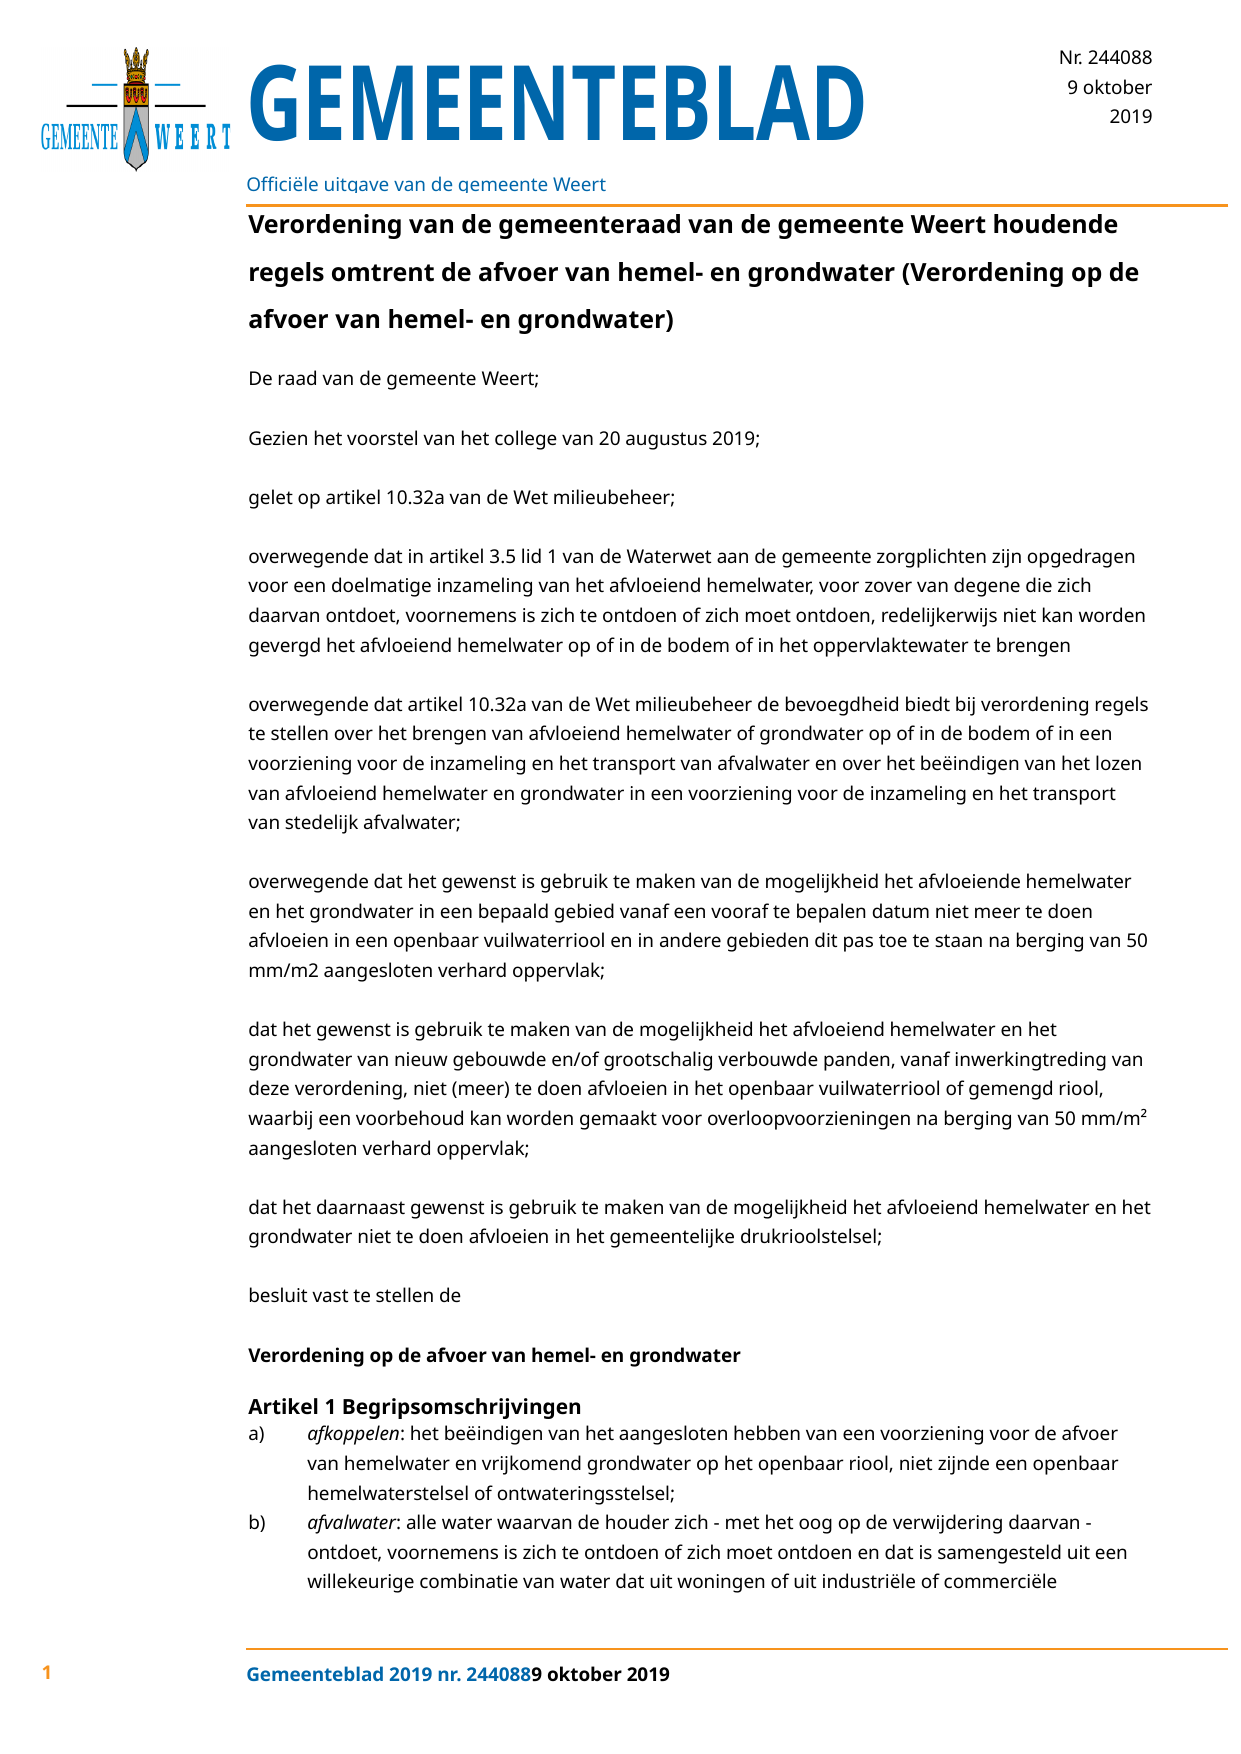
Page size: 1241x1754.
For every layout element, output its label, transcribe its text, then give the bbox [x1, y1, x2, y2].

text overwegende dat in artikel 3.5 lid 1 van de Waterwet aan de gemeente zorgplichten zijn opgedragen voor een doelmatige inzameling van het afvloeiend hemelwater, voor zover van degene die zich daarvan ontdoet, voornemens is zich te ontdoen of zich moet ontdoen, redelijkerwijs niet kan worden gevergd het afvloeiend hemelwater op of in de bodem of in het oppervlaktewater te brengen [248, 543, 1152, 657]
list afkoppelen: het beëindigen van het aangesloten hebben van een voorziening voor de afvoer van hemelwater en vrijkomend grondwater op het openbaar riool, niet zijnde een openbaar hemelwaterstelsel of ontwateringsstelsel; [248, 1421, 1152, 1506]
list afvalwater: alle water waarvan de houder zich - met het oog op de verwijdering daarvan - ontdoet, voornemens is zich te ontdoen of zich moet ontdoen en dat is samengesteld uit een willekeurige combinatie van water dat uit woningen of uit industriële of commerciële [248, 1509, 1152, 1594]
text Verordening op de afvoer van hemel- en grondwater [248, 1342, 1152, 1367]
text besluit vast te stellen de [248, 1283, 1152, 1308]
text Gezien het voorstel van het college van 20 augustus 2019; [248, 425, 1152, 450]
text Verordening van de gemeenteraad van de gemeente Weert houdende regels omtrent de afvoer van hemel- en grondwater (Verordening op de afvoer van hemel- en grondwater) [248, 207, 1152, 336]
text dat het daarnaast gewenst is gebruik te maken van de mogelijkheid het afvloeiend hemelwater en het grondwater niet te doen afvloeien in het gemeentelijke drukrioolstelsel; [248, 1194, 1152, 1249]
text Artikel 1 Begripsomschrijvingen [248, 1392, 1152, 1421]
picture [41, 47, 231, 172]
text dat het gewenst is gebruik te maken van de mogelijkheid het afvloeiend hemelwater en het grondwater van nieuw gebouwde en/of grootschalig verbouwde panden, vanaf inwerkingtreding van deze verordening, niet (meer) te doen afvloeien in het openbaar vuilwaterriool of gemengd riool, waarbij een voorbehoud kan worden gemaakt voor overloopvoorzieningen na berging van 50 mm/m² aangesloten verhard oppervlak; [248, 1016, 1152, 1160]
text overwegende dat artikel 10.32a van de Wet milieubeheer de bevoegdheid biedt bij verordening regels te stellen over het brengen van afvloeiend hemelwater of grondwater op of in de bodem of in een voorziening voor de inzameling en het transport van afvalwater en over het beëindigen van het lozen van afvloeiend hemelwater en grondwater in een voorziening voor de inzameling en het transport van stedelijk afvalwater; [248, 691, 1152, 835]
text overwegende dat het gewenst is gebruik te maken van de mogelijkheid het afvloeiende hemelwater en het grondwater in een bepaald gebied vanaf een vooraf te bepalen datum niet meer te doen afvloeien in een openbaar vuilwaterriool en in andere gebieden dit pas toe te staan na berging van 50 mm/m2 aangesloten verhard oppervlak; [248, 868, 1152, 983]
text gelet op artikel 10.32a van de Wet milieubeheer; [248, 484, 1152, 509]
text De raad van de gemeente Weert; [248, 366, 1152, 391]
